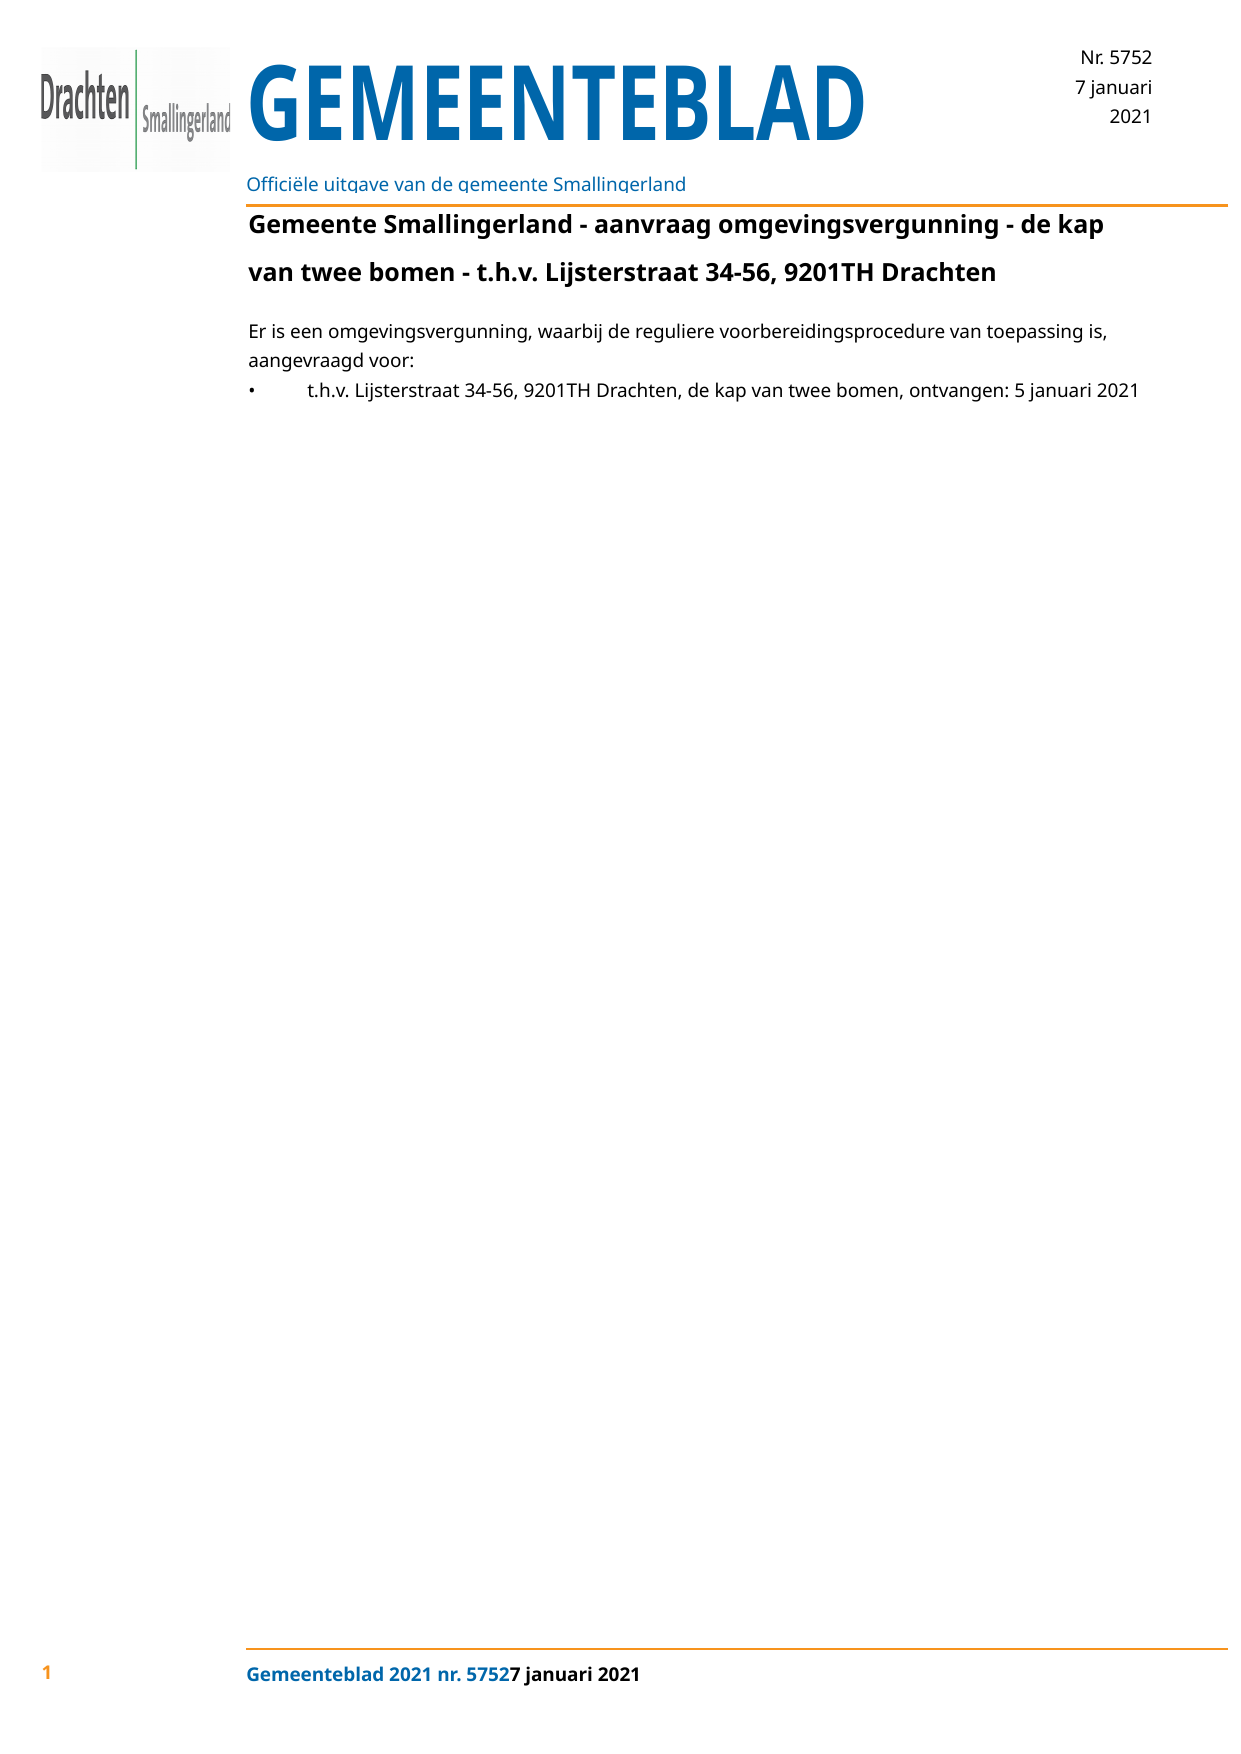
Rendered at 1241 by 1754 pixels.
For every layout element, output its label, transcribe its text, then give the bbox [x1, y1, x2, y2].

picture [41, 47, 231, 172]
text Er is een omgevingsvergunning, waarbij de reguliere voorbereidingsprocedure van toepassing is, aangevraagd voor: [248, 318, 1152, 373]
text Gemeente Smallingerland - aanvraag omgevingsvergunning - de kap van twee bomen - t.h.v. Lijsterstraat 34-56, 9201TH Drachten [248, 207, 1152, 288]
list t.h.v. Lijsterstraat 34-56, 9201TH Drachten, de kap van twee bomen, ontvangen: 5 januari 2021 [248, 377, 1152, 403]
